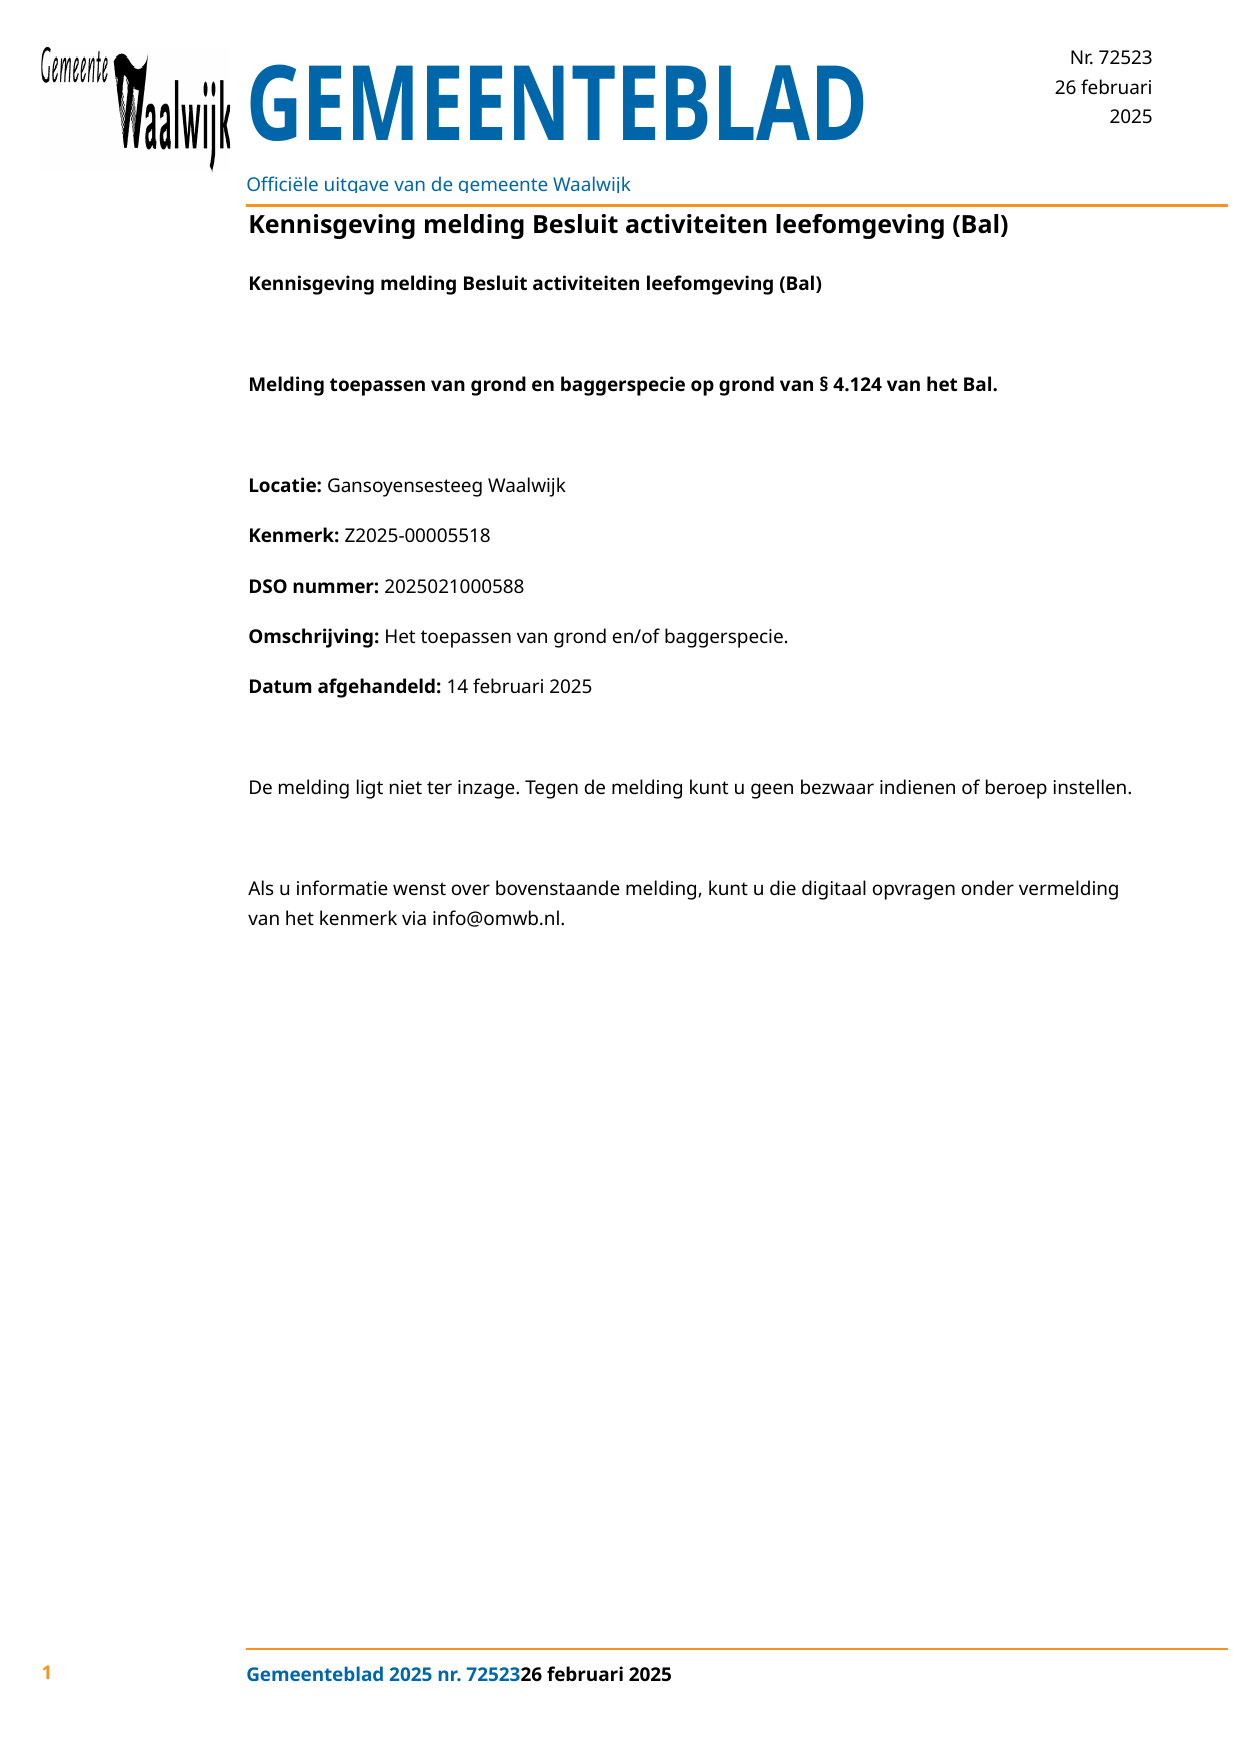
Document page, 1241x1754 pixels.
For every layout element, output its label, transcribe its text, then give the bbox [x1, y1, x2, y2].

text Kennisgeving melding Besluit activiteiten leefomgeving (Bal) [248, 207, 1152, 241]
text De melding ligt niet ter inzage. Tegen de melding kunt u geen bezwaar indienen of beroep instellen. [248, 774, 1152, 800]
picture [41, 47, 231, 172]
text Kenmerk: Z2025-00005518 [248, 522, 1152, 548]
text Omschrijving: Het toepassen van grond en/of baggerspecie. [248, 623, 1152, 649]
text Locatie: Gansoyensesteeg Waalwijk [248, 472, 1152, 498]
text Als u informatie wenst over bovenstaande melding, kunt u die digitaal opvragen onder vermelding van het kenmerk via info@omwb.nl. [248, 875, 1152, 931]
text Melding toepassen van grond en baggerspecie op grond van § 4.124 van het Bal. [248, 371, 1152, 397]
text DSO nummer: 2025021000588 [248, 573, 1152, 598]
text Datum afgehandeld: 14 februari 2025 [248, 674, 1152, 699]
text Kennisgeving melding Besluit activiteiten leefomgeving (Bal) [248, 270, 1152, 296]
